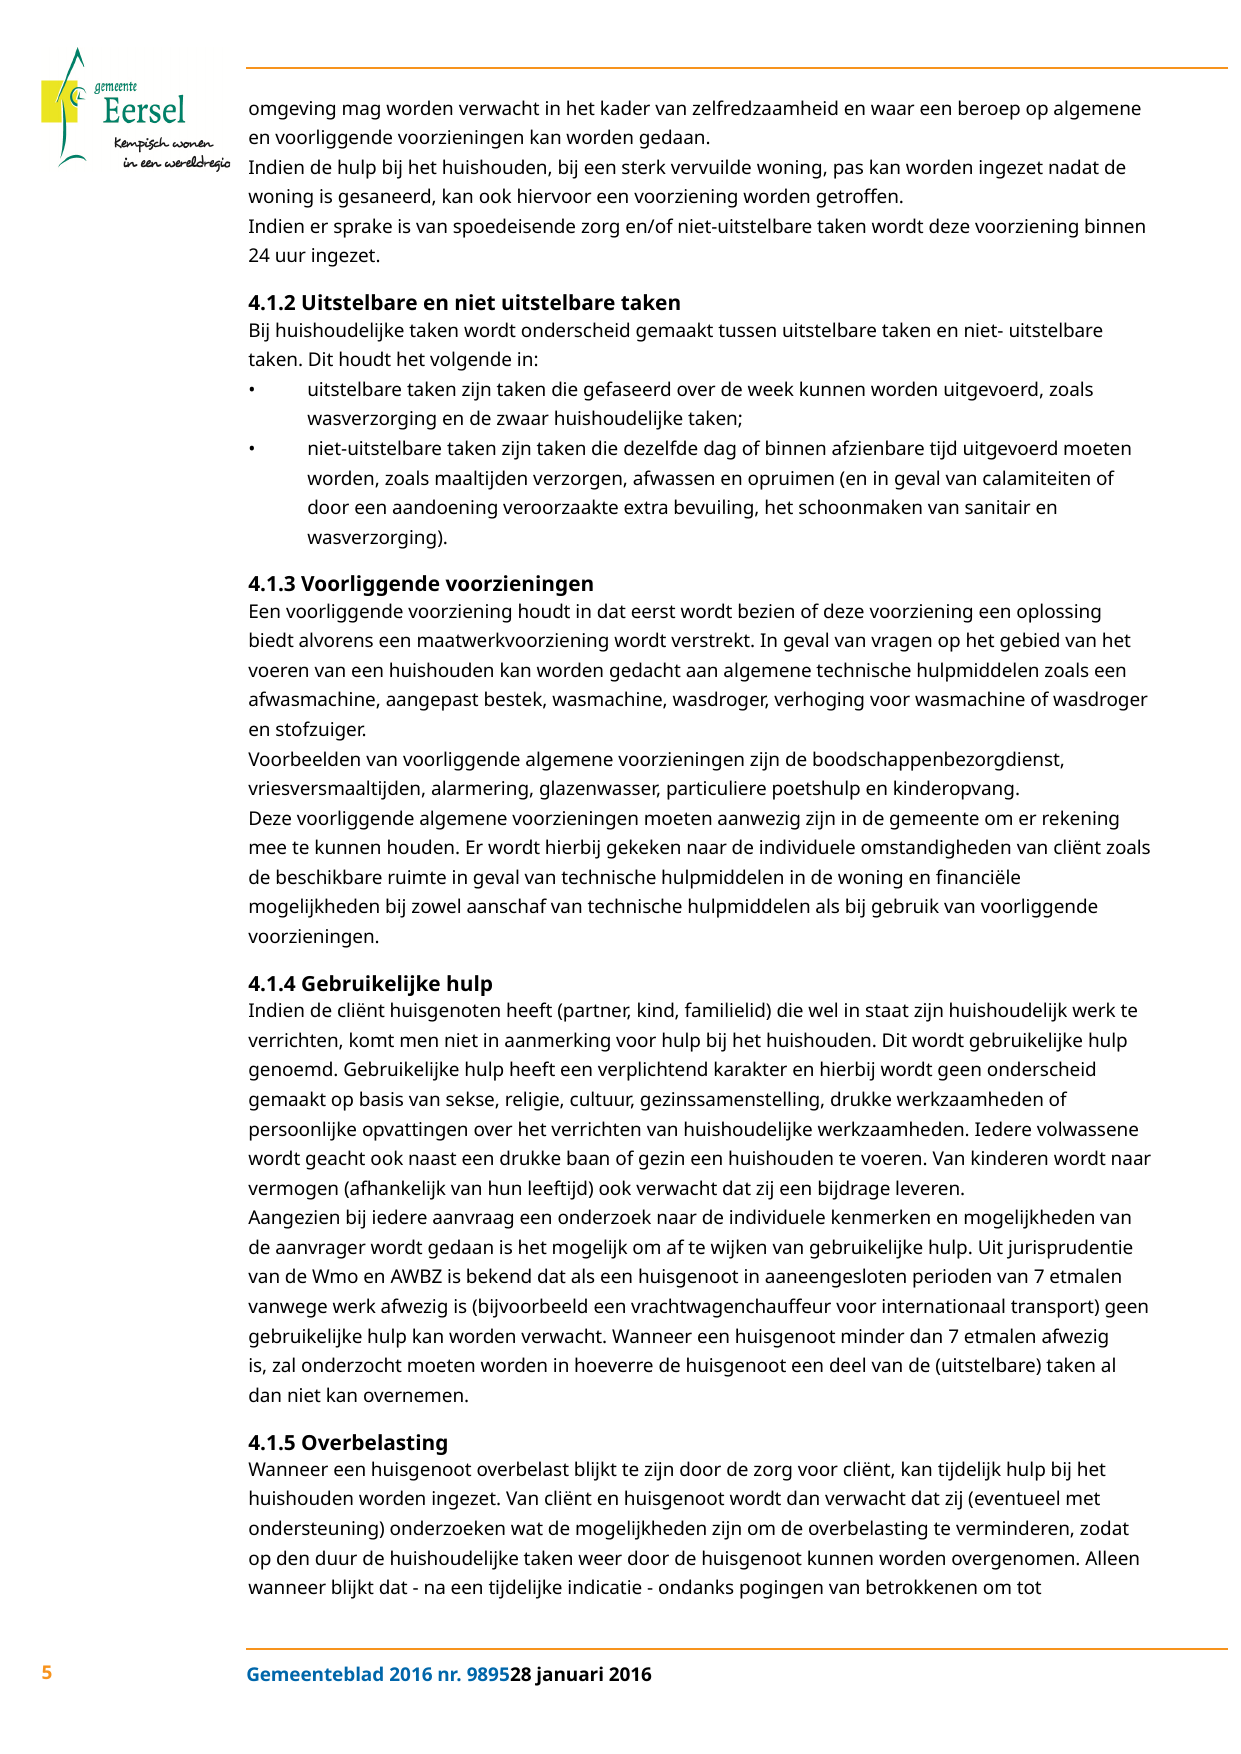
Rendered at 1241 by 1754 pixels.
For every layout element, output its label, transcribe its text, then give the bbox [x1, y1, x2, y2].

text Deze voorliggende algemene voorzieningen moeten aanwezig zijn in de gemeente om er rekening mee te kunnen houden. Er wordt hierbij gekeken naar de individuele omstandigheden van cliënt zoals de beschikbare ruimte in geval van technische hulpmiddelen in de woning en financiële mogelijkheden bij zowel aanschaf van technische hulpmiddelen als bij gebruik van voorliggende voorzieningen. [248, 805, 1152, 949]
text 4.1.5 Overbelasting [248, 1428, 1152, 1456]
text 4.1.2 Uitstelbare en niet uitstelbare taken [248, 288, 1152, 317]
text omgeving mag worden verwacht in het kader van zelfredzaamheid en waar een beroep op algemene en voorliggende voorzieningen kan worden gedaan. [248, 95, 1152, 150]
list uitstelbare taken zijn taken die gefaseerd over de week kunnen worden uitgevoerd, zoals wasverzorging en de zwaar huishoudelijke taken; [248, 376, 1152, 431]
text Bij huishoudelijke taken wordt onderscheid gemaakt tussen uitstelbare taken en niet- uitstelbare taken. Dit houdt het volgende in: [248, 317, 1152, 372]
text Voorbeelden van voorliggende algemene voorzieningen zijn de boodschappenbezorgdienst, vriesversmaaltijden, alarmering, glazenwasser, particuliere poetshulp en kinderopvang. [248, 746, 1152, 801]
text Indien er sprake is van spoedeisende zorg en/of niet-uitstelbare taken wordt deze voorziening binnen 24 uur ingezet. [248, 213, 1152, 268]
picture [41, 47, 231, 172]
text Indien de cliënt huisgenoten heeft (partner, kind, familielid) die wel in staat zijn huishoudelijk werk te verrichten, komt men niet in aanmerking voor hulp bij het huishouden. Dit wordt gebruikelijke hulp genoemd. Gebruikelijke hulp heeft een verplichtend karakter en hierbij wordt geen onderscheid gemaakt op basis van sekse, religie, cultuur, gezinssamenstelling, drukke werkzaamheden of persoonlijke opvattingen over het verrichten van huishoudelijke werkzaamheden. Iedere volwassene wordt geacht ook naast een drukke baan of gezin een huishouden te voeren. Van kinderen wordt naar vermogen (afhankelijk van hun leeftijd) ook verwacht dat zij een bijdrage leveren. [248, 997, 1152, 1201]
text Een voorliggende voorziening houdt in dat eerst wordt bezien of deze voorziening een oplossing biedt alvorens een maatwerkvoorziening wordt verstrekt. In geval van vragen op het gebied van het voeren van een huishouden kan worden gedacht aan algemene technische hulpmiddelen zoals een afwasmachine, aangepast bestek, wasmachine, wasdroger, verhoging voor wasmachine of wasdroger en stofzuiger. [248, 598, 1152, 742]
text Aangezien bij iedere aanvraag een onderzoek naar de individuele kenmerken en mogelijkheden van de aanvrager wordt gedaan is het mogelijk om af te wijken van gebruikelijke hulp. Uit jurisprudentie van de Wmo en AWBZ is bekend dat als een huisgenoot in aaneengesloten perioden van 7 etmalen vanwege werk afwezig is (bijvoorbeeld een vrachtwagenchauffeur voor internationaal transport) geen gebruikelijke hulp kan worden verwacht. Wanneer een huisgenoot minder dan 7 etmalen afwezig is, zal onderzocht moeten worden in hoeverre de huisgenoot een deel van de (uitstelbare) taken al dan niet kan overnemen. [248, 1204, 1152, 1408]
text 4.1.4 Gebruikelijke hulp [248, 969, 1152, 997]
text 4.1.3 Voorliggende voorzieningen [248, 569, 1152, 598]
text Wanneer een huisgenoot overbelast blijkt te zijn door de zorg voor cliënt, kan tijdelijk hulp bij het huishouden worden ingezet. Van cliënt en huisgenoot wordt dan verwacht dat zij (eventueel met ondersteuning) onderzoeken wat de mogelijkheden zijn om de overbelasting te verminderen, zodat op den duur de huishoudelijke taken weer door de huisgenoot kunnen worden overgenomen. Alleen wanneer blijkt dat - na een tijdelijke indicatie - ondanks pogingen van betrokkenen om tot [248, 1456, 1152, 1600]
list niet-uitstelbare taken zijn taken die dezelfde dag of binnen afzienbare tijd uitgevoerd moeten worden, zoals maaltijden verzorgen, afwassen en opruimen (en in geval van calamiteiten of door een aandoening veroorzaakte extra bevuiling, het schoonmaken van sanitair en wasverzorging). [248, 435, 1152, 549]
text Indien de hulp bij het huishouden, bij een sterk vervuilde woning, pas kan worden ingezet nadat de woning is gesaneerd, kan ook hiervoor een voorziening worden getroffen. [248, 154, 1152, 209]
